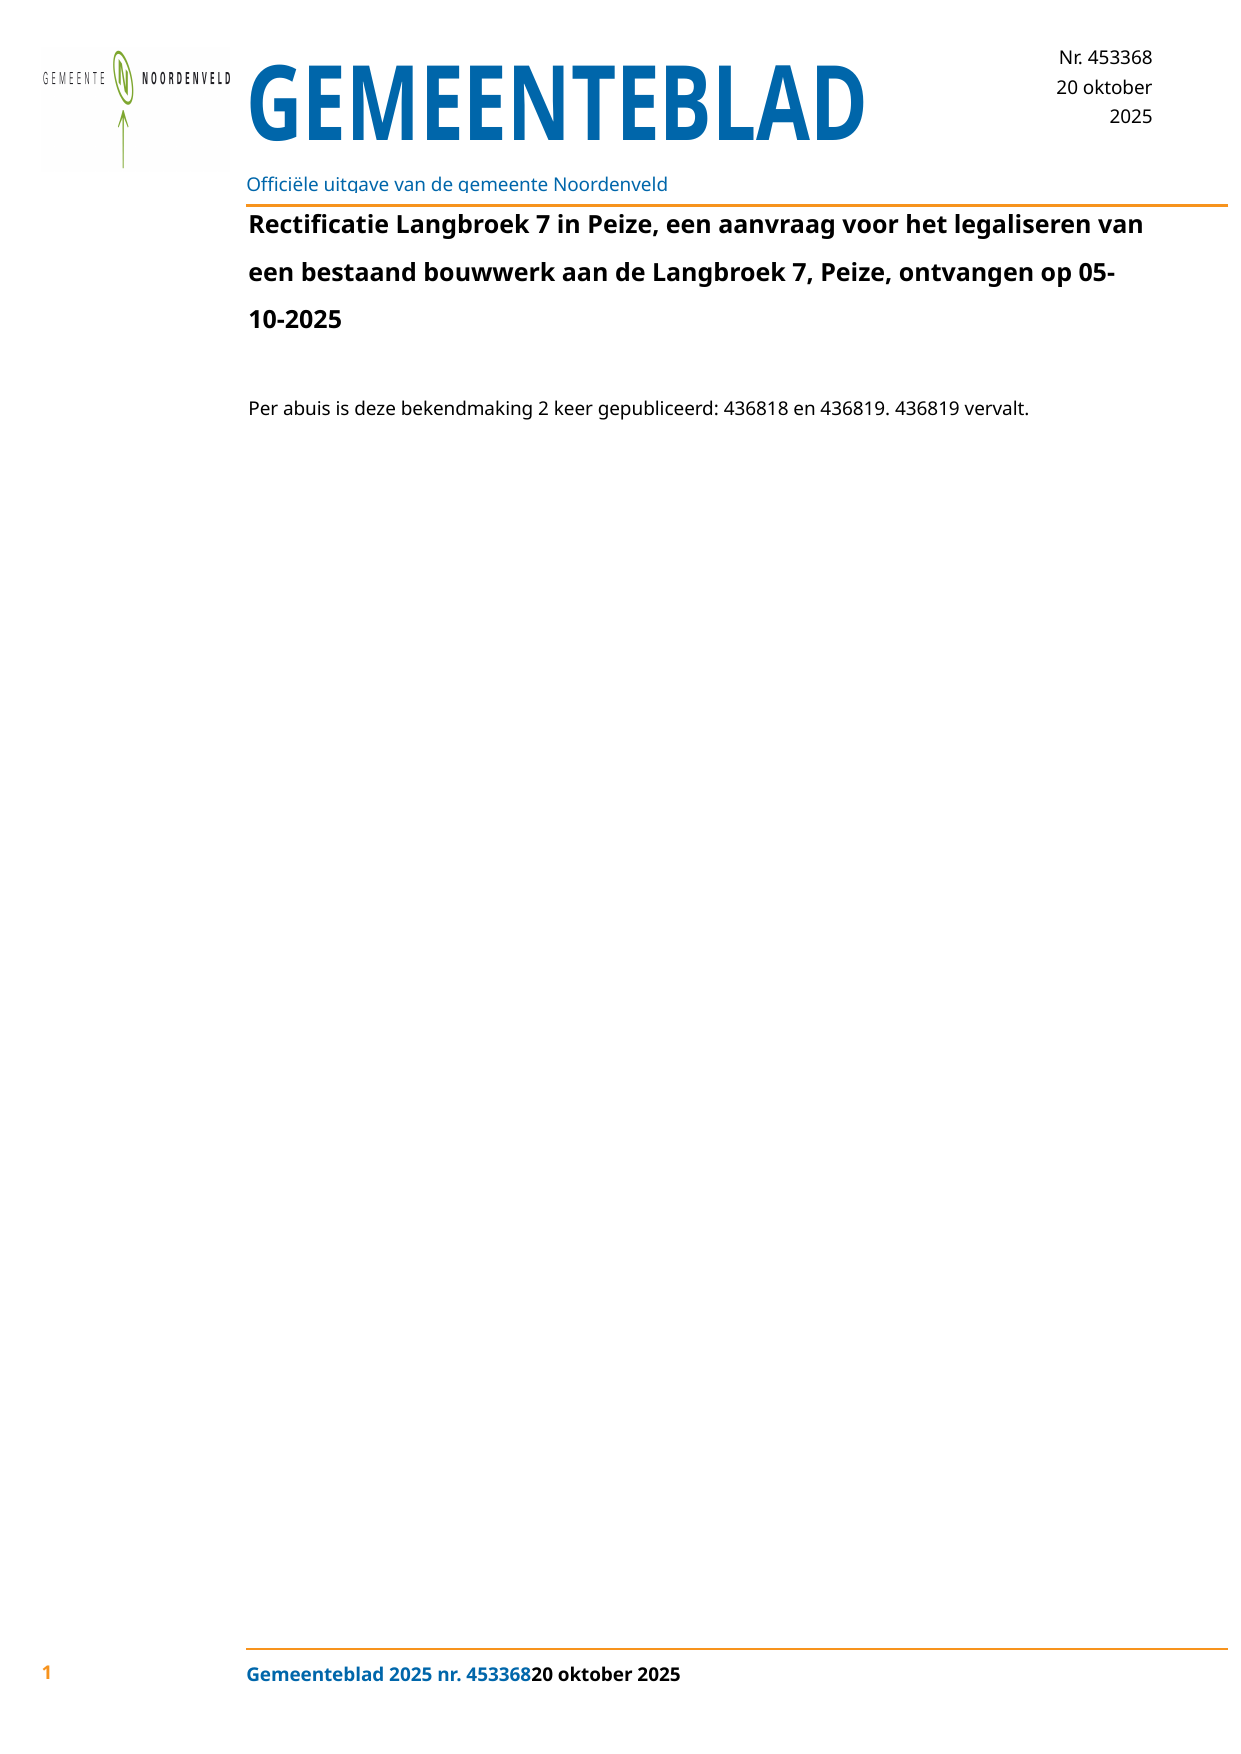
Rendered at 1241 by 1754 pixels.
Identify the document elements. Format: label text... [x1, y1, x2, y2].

text Rectificatie Langbroek 7 in Peize, een aanvraag voor het legaliseren van een bestaand bouwwerk aan de Langbroek 7, Peize, ontvangen op 05-10-2025 [248, 207, 1152, 336]
picture [41, 47, 231, 172]
text Per abuis is deze bekendmaking 2 keer gepubliceerd: 436818 en 436819. 436819 vervalt. [248, 395, 1152, 421]
